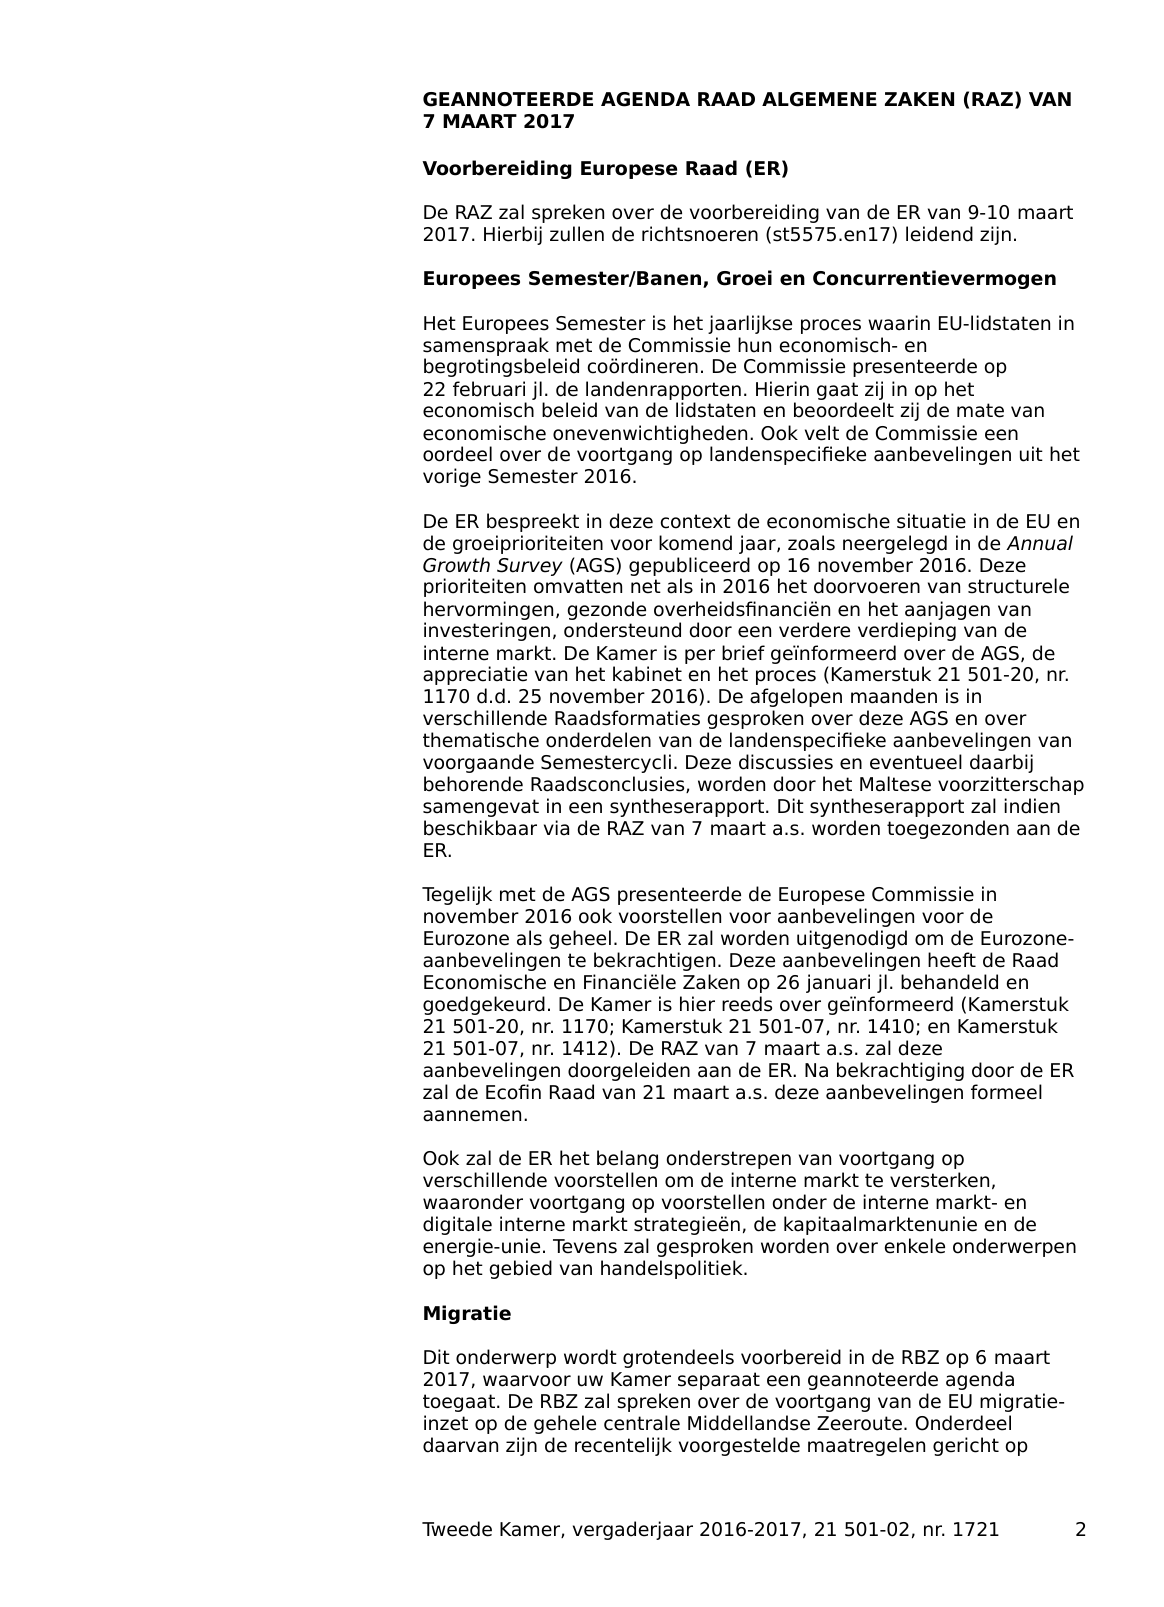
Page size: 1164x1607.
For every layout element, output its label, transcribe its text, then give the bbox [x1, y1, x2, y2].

text Dit onderwerp wordt grotendeels voorbereid in de RBZ op 6 maart 2017, waarvoor uw Kamer separaat een geannoteerde agenda toegaat. De RBZ zal spreken over de voortgang van de EU migratie-inzet op de gehele centrale Middellandse Zeeroute. Onderdeel daarvan zijn de recentelijk voorgestelde maatregelen gericht op [422, 1347, 1087, 1456]
subtitle Migratie [422, 1302, 1087, 1324]
text De RAZ zal spreken over de voorbereiding van de ER van 9-10 maart 2017. Hierbij zullen de richtsnoeren (st5575.en17) leidend zijn. [422, 202, 1087, 246]
subtitle Voorbereiding Europese Raad (ER) [422, 158, 1087, 180]
text Ook zal de ER het belang onderstrepen van voortgang op verschillende voorstellen om de interne markt te versterken, waaronder voortgang op voorstellen onder de interne markt- en digitale interne markt strategieën, de kapitaalmarktenunie en de energie-unie. Tevens zal gesproken worden over enkele onderwerpen op het gebied van handelspolitiek. [422, 1148, 1087, 1280]
text De ER bespreekt in deze context de economische situatie in de EU en de groeiprioriteiten voor komend jaar, zoals neergelegd in de Annual Growth Survey (AGS) gepubliceerd op 16 november 2016. Deze prioriteiten omvatten net als in 2016 het doorvoeren van structurele hervormingen, gezonde overheidsfinanciën en het aanjagen van investeringen, ondersteund door een verdere verdieping van de interne markt. De Kamer is per brief geïnformeerd over de AGS, de appreciatie van het kabinet en het proces (Kamerstuk 21 501-20, nr. 1170 d.d. 25 november 2016). De afgelopen maanden is in verschillende Raadsformaties gesproken over deze AGS en over thematische onderdelen van de landenspecifieke aanbevelingen van voorgaande Semestercycli. Deze discussies en eventueel daarbij behorende Raadsconclusies, worden door het Maltese voorzitterschap samengevat in een syntheserapport. Dit syntheserapport zal indien beschikbaar via de RAZ van 7 maart a.s. worden toegezonden aan de ER. [422, 511, 1087, 862]
text Het Europees Semester is het jaarlijkse proces waarin EU-lidstaten in samenspraak met de Commissie hun economisch- en begrotingsbeleid coördineren. De Commissie presenteerde op 22 februari jl. de landenrapporten. Hierin gaat zij in op het economisch beleid van de lidstaten en beoordeelt zij de mate van economische onevenwichtigheden. Ook velt de Commissie een oordeel over de voortgang op landenspecifieke aanbevelingen uit het vorige Semester 2016. [422, 312, 1087, 488]
text Tegelijk met de AGS presenteerde de Europese Commissie in november 2016 ook voorstellen voor aanbevelingen voor de Eurozone als geheel. De ER zal worden uitgenodigd om de Eurozone-aanbevelingen te bekrachtigen. Deze aanbevelingen heeft de Raad Economische en Financiële Zaken op 26 januari jl. behandeld en goedgekeurd. De Kamer is hier reeds over geïnformeerd (Kamerstuk 21 501-20, nr. 1170; Kamerstuk 21 501-07, nr. 1410; en Kamerstuk 21 501-07, nr. 1412). De RAZ van 7 maart a.s. zal deze aanbevelingen doorgeleiden aan de ER. Na bekrachtiging door de ER zal de Ecofin Raad van 21 maart a.s. deze aanbevelingen formeel aannemen. [422, 884, 1087, 1126]
subtitle Europees Semester/Banen, Groei en Concurrentievermogen [422, 268, 1087, 290]
subtitle GEANNOTEERDE AGENDA RAAD ALGEMENE ZAKEN (RAZ) VAN 7 MAART 2017 [422, 89, 1087, 133]
